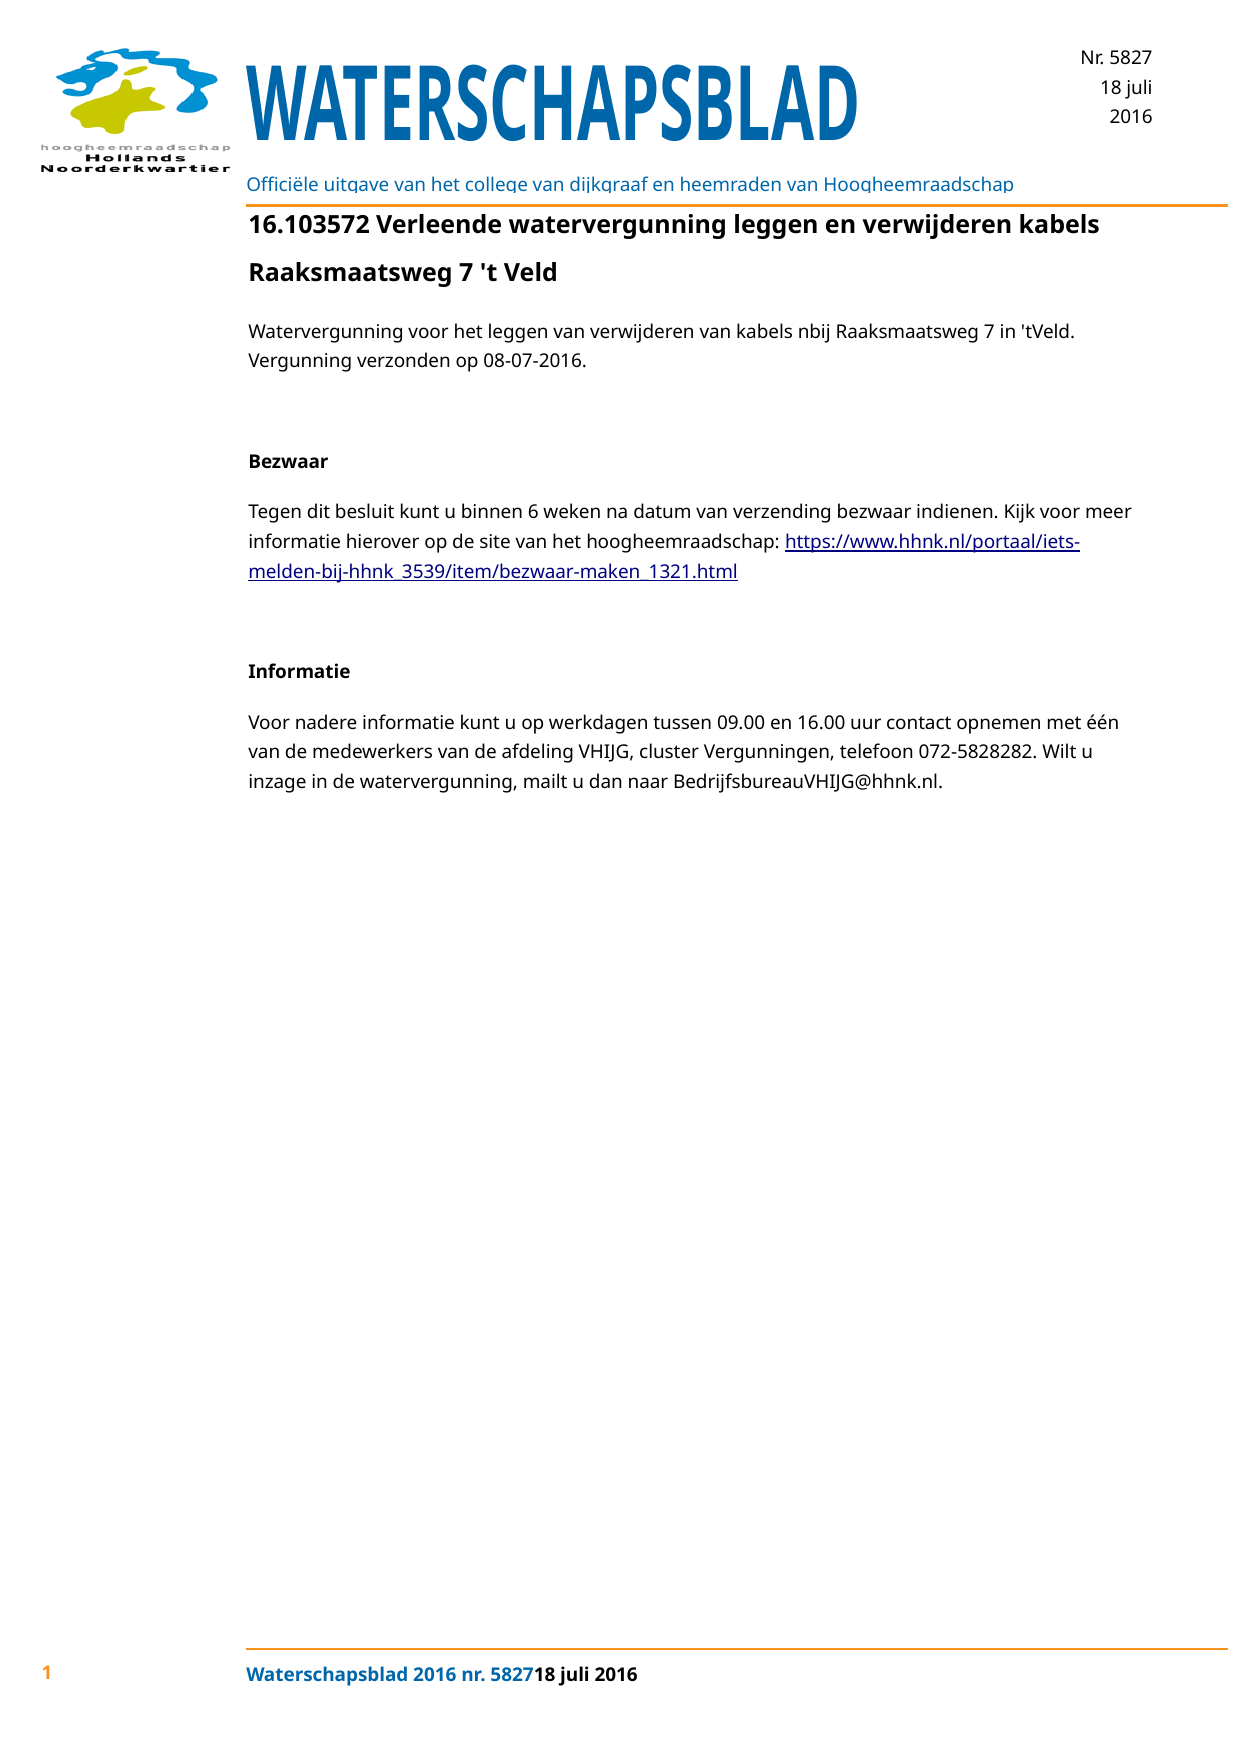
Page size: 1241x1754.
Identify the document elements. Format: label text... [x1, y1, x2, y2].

text Watervergunning voor het leggen van verwijderen van kabels nbij Raaksmaatsweg 7 in 'tVeld. Vergunning verzonden op 08-07-2016. [248, 318, 1152, 373]
text 16.103572 Verleende watervergunning leggen en verwijderen kabels Raaksmaatsweg 7 't Veld [248, 207, 1152, 288]
text Informatie [248, 659, 1152, 684]
picture [41, 47, 231, 172]
text Voor nadere informatie kunt u op werkdagen tussen 09.00 en 16.00 uur contact opnemen met één van de medewerkers van de afdeling VHIJG, cluster Vergunningen, telefoon 072-5828282. Wilt u inzage in de watervergunning, mailt u dan naar BedrijfsbureauVHIJG@hhnk.nl. [248, 709, 1152, 794]
text Bezwaar [248, 448, 1152, 474]
text Tegen dit besluit kunt u binnen 6 weken na datum van verzending bezwaar indienen. Kijk voor meer informatie hierover op de site van het hoogheemraadschap: https://www.hhnk.nl/portaal/iets-melden-bij-hhnk_3539/item/bezwaar-maken_1321.html [248, 499, 1152, 584]
